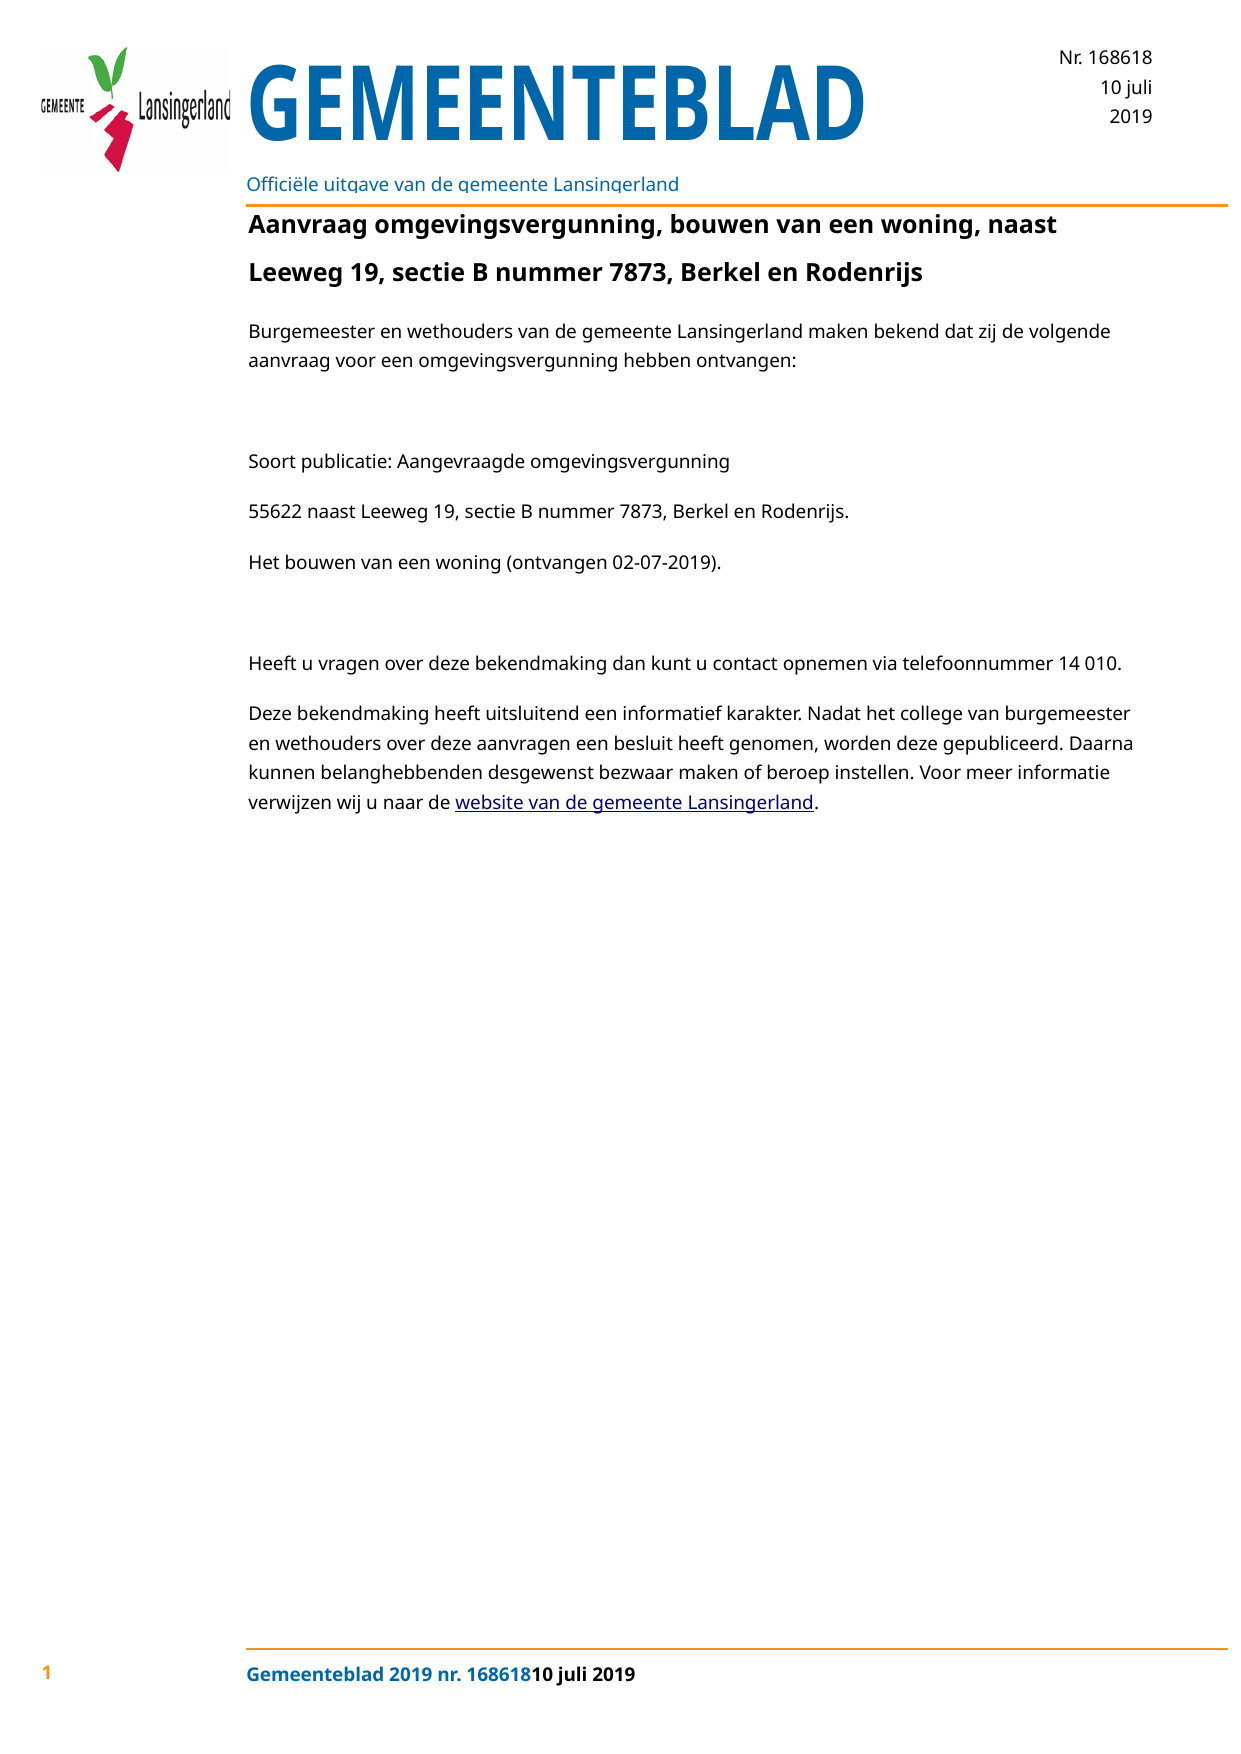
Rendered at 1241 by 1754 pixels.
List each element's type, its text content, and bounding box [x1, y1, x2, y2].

text Het bouwen van een woning (ontvangen 02-07-2019). [248, 549, 1152, 575]
picture [41, 47, 231, 172]
text Heeft u vragen over deze bekendmaking dan kunt u contact opnemen via telefoonnummer 14 010. [248, 650, 1152, 676]
text Deze bekendmaking heeft uitsluitend een informatief karakter. Nadat het college van burgemeester en wethouders over deze aanvragen een besluit heeft genomen, worden deze gepubliceerd. Daarna kunnen belanghebbenden desgewenst bezwaar maken of beroep instellen. Voor meer informatie verwijzen wij u naar de website van de gemeente Lansingerland. [248, 700, 1152, 815]
text Aanvraag omgevingsvergunning, bouwen van een woning, naast Leeweg 19, sectie B nummer 7873, Berkel en Rodenrijs [248, 207, 1152, 288]
text Burgemeester en wethouders van de gemeente Lansingerland maken bekend dat zij de volgende aanvraag voor een omgevingsvergunning hebben ontvangen: [248, 318, 1152, 373]
text 55622 naast Leeweg 19, sectie B nummer 7873, Berkel en Rodenrijs. [248, 499, 1152, 524]
text Soort publicatie: Aangevraagde omgevingsvergunning [248, 448, 1152, 474]
